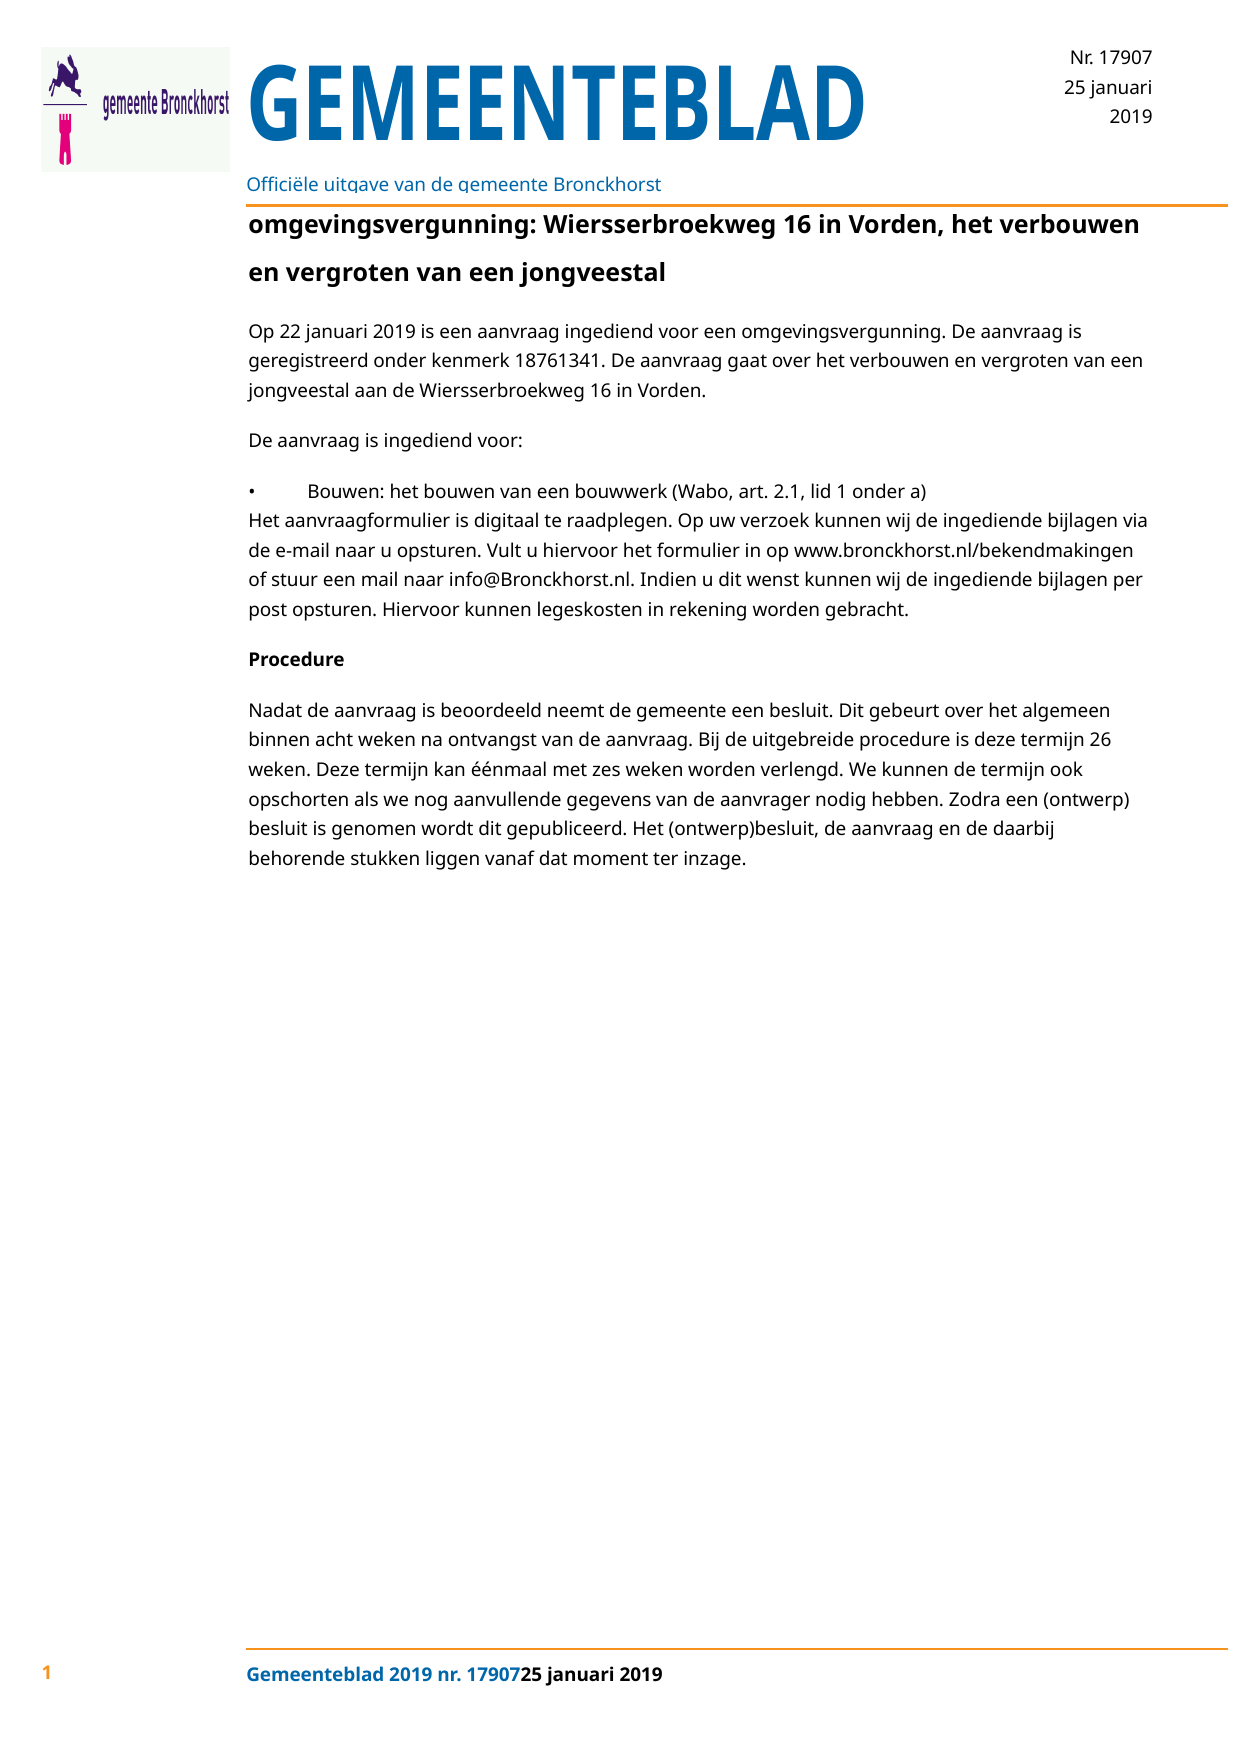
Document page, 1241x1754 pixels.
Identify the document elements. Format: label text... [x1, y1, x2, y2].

text Procedure [248, 647, 1152, 672]
text Het aanvraagformulier is digitaal te raadplegen. Op uw verzoek kunnen wij de ingediende bijlagen via de e-mail naar u opsturen. Vult u hiervoor het formulier in op www.bronckhorst.nl/bekendmakingen of stuur een mail naar info@Bronckhorst.nl. Indien u dit wenst kunnen wij de ingediende bijlagen per post opsturen. Hiervoor kunnen legeskosten in rekening worden gebracht. [248, 507, 1152, 622]
text Op 22 januari 2019 is een aanvraag ingediend voor een omgevingsvergunning. De aanvraag is geregistreerd onder kenmerk 18761341. De aanvraag gaat over het verbouwen en vergroten van een jongveestal aan de Wiersserbroekweg 16 in Vorden. [248, 318, 1152, 403]
picture [41, 47, 231, 172]
text Nadat de aanvraag is beoordeeld neemt de gemeente een besluit. Dit gebeurt over het algemeen binnen acht weken na ontvangst van de aanvraag. Bij de uitgebreide procedure is deze termijn 26 weken. Deze termijn kan éénmaal met zes weken worden verlengd. We kunnen de termijn ook opschorten als we nog aanvullende gegevens van de aanvrager nodig hebben. Zodra een (ontwerp) besluit is genomen wordt dit gepubliceerd. Het (ontwerp)besluit, de aanvraag en de daarbij behorende stukken liggen vanaf dat moment ter inzage. [248, 697, 1152, 871]
list Bouwen: het bouwen van een bouwwerk (Wabo, art. 2.1, lid 1 onder a) [248, 478, 1152, 504]
text De aanvraag is ingediend voor: [248, 427, 1152, 453]
text omgevingsvergunning: Wiersserbroekweg 16 in Vorden, het verbouwen en vergroten van een jongveestal [248, 207, 1152, 288]
